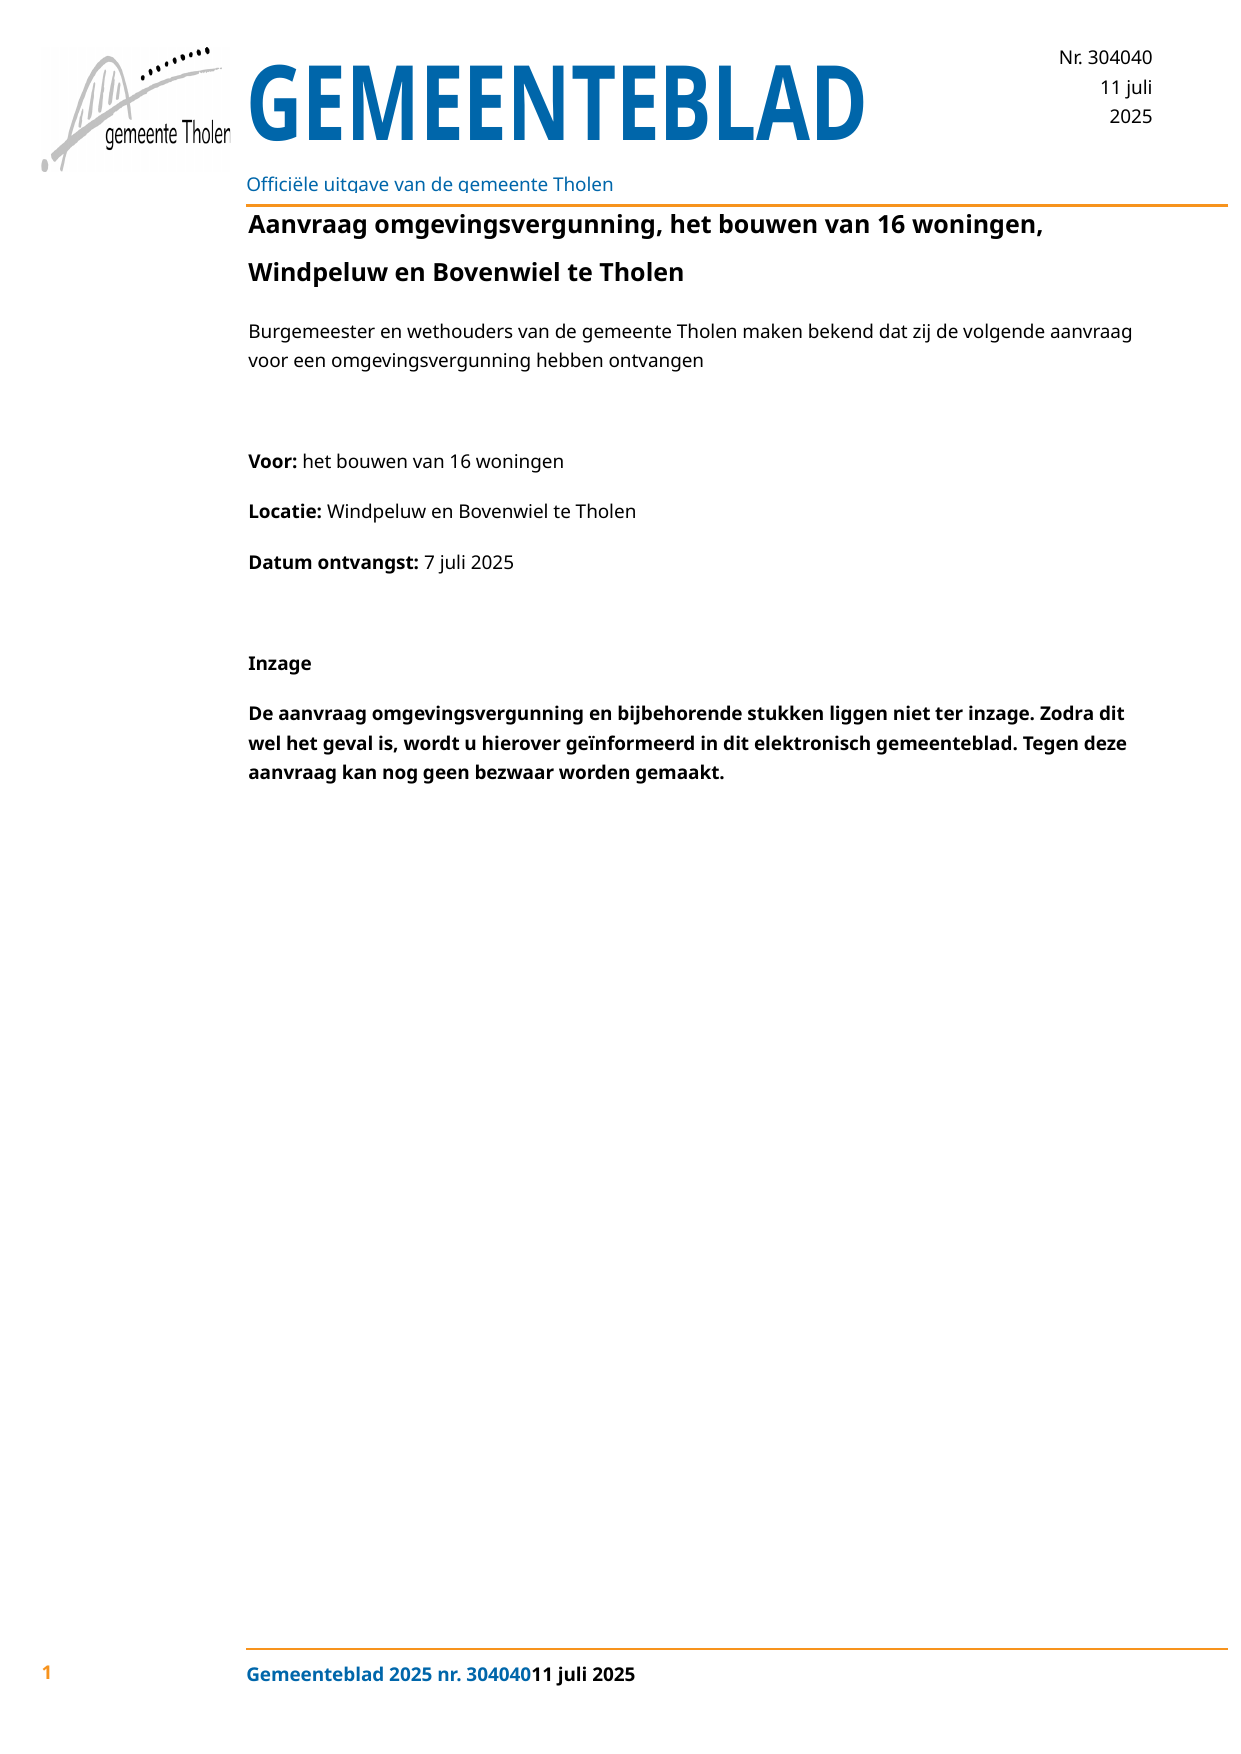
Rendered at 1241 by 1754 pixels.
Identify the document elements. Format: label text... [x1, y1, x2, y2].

text Locatie: Windpeluw en Bovenwiel te Tholen [248, 499, 1152, 524]
text Datum ontvangst: 7 juli 2025 [248, 549, 1152, 575]
text Inzage [248, 650, 1152, 676]
text Burgemeester en wethouders van de gemeente Tholen maken bekend dat zij de volgende aanvraag voor een omgevingsvergunning hebben ontvangen [248, 318, 1152, 373]
text Aanvraag omgevingsvergunning, het bouwen van 16 woningen, Windpeluw en Bovenwiel te Tholen [248, 207, 1152, 288]
picture [41, 47, 231, 172]
text De aanvraag omgevingsvergunning en bijbehorende stukken liggen niet ter inzage. Zodra dit wel het geval is, wordt u hierover geïnformeerd in dit elektronisch gemeenteblad. Tegen deze aanvraag kan nog geen bezwaar worden gemaakt. [248, 700, 1152, 785]
text Voor: het bouwen van 16 woningen [248, 448, 1152, 474]
